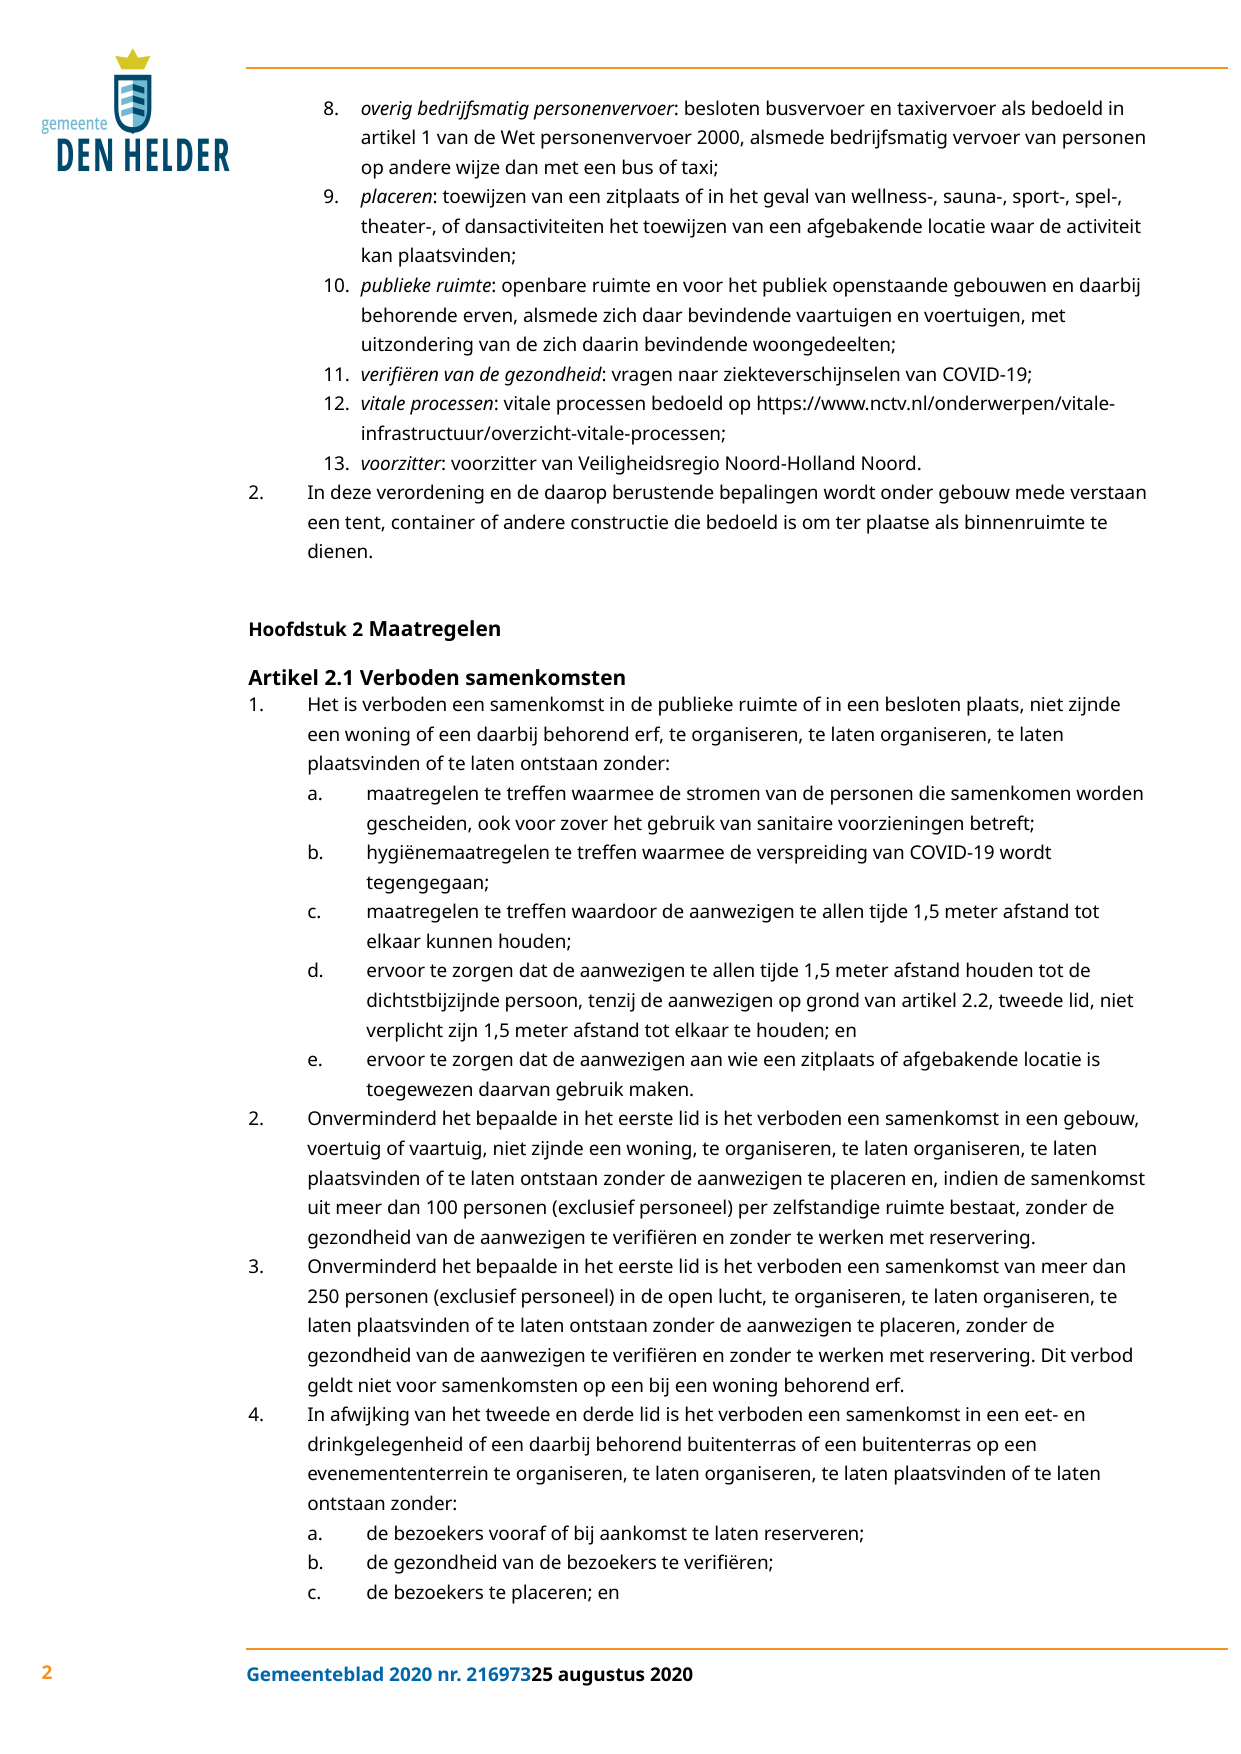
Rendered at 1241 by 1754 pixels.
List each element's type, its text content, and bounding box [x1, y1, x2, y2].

list maatregelen te treffen waardoor de aanwezigen te allen tijde 1,5 meter afstand tot elkaar kunnen houden; [307, 898, 1152, 954]
picture [100, 154, 106, 172]
list publieke ruimte: openbare ruimte en voor het publiek openstaande gebouwen en daarbij behorende erven, alsmede zich daar bevindende vaartuigen en voertuigen, met uitzondering van de zich daarin bevindende woongedeelten; [323, 272, 1152, 357]
list verifiëren van de gezondheid: vragen naar ziekteverschijnselen van COVID-19; [323, 361, 1152, 387]
list Het is verboden een samenkomst in de publieke ruimte of in een besloten plaats, niet zijnde een woning of een daarbij behorend erf, te organiseren, te laten organiseren, te laten plaatsvinden of te laten ontstaan zonder: [248, 691, 1152, 776]
list vitale processen: vitale processen bedoeld op https://www.nctv.nl/onderwerpen/vitale-infrastructuur/overzicht-vitale-processen; [323, 391, 1152, 446]
picture [130, 157, 135, 172]
list maatregelen te treffen waarmee de stromen van de personen die samenkomen worden gescheiden, ook voor zover het gebruik van sanitaire voorzieningen betreft; [307, 780, 1152, 836]
text Hoofdstuk 2 Maatregelen [248, 614, 1152, 642]
list hygiënemaatregelen te treffen waarmee de verspreiding van COVID-19 wordt tegengegaan; [307, 839, 1152, 895]
list ervoor te zorgen dat de aanwezigen aan wie een zitplaats of afgebakende locatie is toegewezen daarvan gebruik maken. [307, 1046, 1152, 1102]
list Onverminderd het bepaalde in het eerste lid is het verboden een samenkomst in een gebouw, voertuig of vaartuig, niet zijnde een woning, te organiseren, te laten organiseren, te laten plaatsvinden of te laten ontstaan zonder de aanwezigen te placeren en, indien de samenkomst uit meer dan 100 personen (exclusief personeel) per zelfstandige ruimte bestaat, zonder de gezondheid van de aanwezigen te verifiëren en zonder te werken met reservering. [248, 1106, 1152, 1250]
picture [63, 144, 68, 165]
list In afwijking van het tweede en derde lid is het verboden een samenkomst in een eet- en drinkgelegenheid of een daarbij behorend buitenterras of een buitenterras op een evenemententerrein te organiseren, te laten organiseren, te laten plaatsvinden of te laten ontstaan zonder: [248, 1401, 1152, 1516]
picture [220, 160, 224, 172]
picture [182, 144, 187, 165]
picture [41, 47, 231, 172]
list Onverminderd het bepaalde in het eerste lid is het verboden een samenkomst van meer dan 250 personen (exclusief personeel) in de open lucht, te organiseren, te laten organiseren, te laten plaatsvinden of te laten ontstaan zonder de aanwezigen te placeren, zonder de gezondheid van de aanwezigen te verifiëren en zonder te werken met reservering. Dit verbod geldt niet voor samenkomsten op een bij een woning behorend erf. [248, 1253, 1152, 1398]
list ervoor te zorgen dat de aanwezigen te allen tijde 1,5 meter afstand houden tot de dichtstbijzijnde persoon, tenzij de aanwezigen op grond van artikel 2.2, tweede lid, niet verplicht zijn 1,5 meter afstand tot elkaar te houden; en [307, 958, 1152, 1043]
list voorzitter: voorzitter van Veiligheidsregio Noord-Holland Noord. [323, 450, 1152, 476]
list de bezoekers vooraf of bij aankomst te laten reserveren; [307, 1520, 1152, 1546]
list placeren: toewijzen van een zitplaats of in het geval van wellness-, sauna-, sport-, spel-, theater-, of dansactiviteiten het toewijzen van een afgebakende locatie waar de activiteit kan plaatsvinden; [323, 183, 1152, 268]
list In deze verordening en de daarop berustende bepalingen wordt onder gebouw mede verstaan een tent, container of andere constructie die bedoeld is om ter plaatse als binnenruimte te dienen. [248, 479, 1152, 564]
list de bezoekers te placeren; en [307, 1579, 1152, 1605]
list de gezondheid van de bezoekers te verifiëren; [307, 1549, 1152, 1575]
text Artikel 2.1 Verboden samenkomsten [248, 663, 1152, 691]
list overig bedrijfsmatig personenvervoer: besloten busvervoer en taxivervoer als bedoeld in artikel 1 van de Wet personenvervoer 2000, alsmede bedrijfsmatig vervoer van personen op andere wijze dan met een bus of taxi; [323, 95, 1152, 180]
